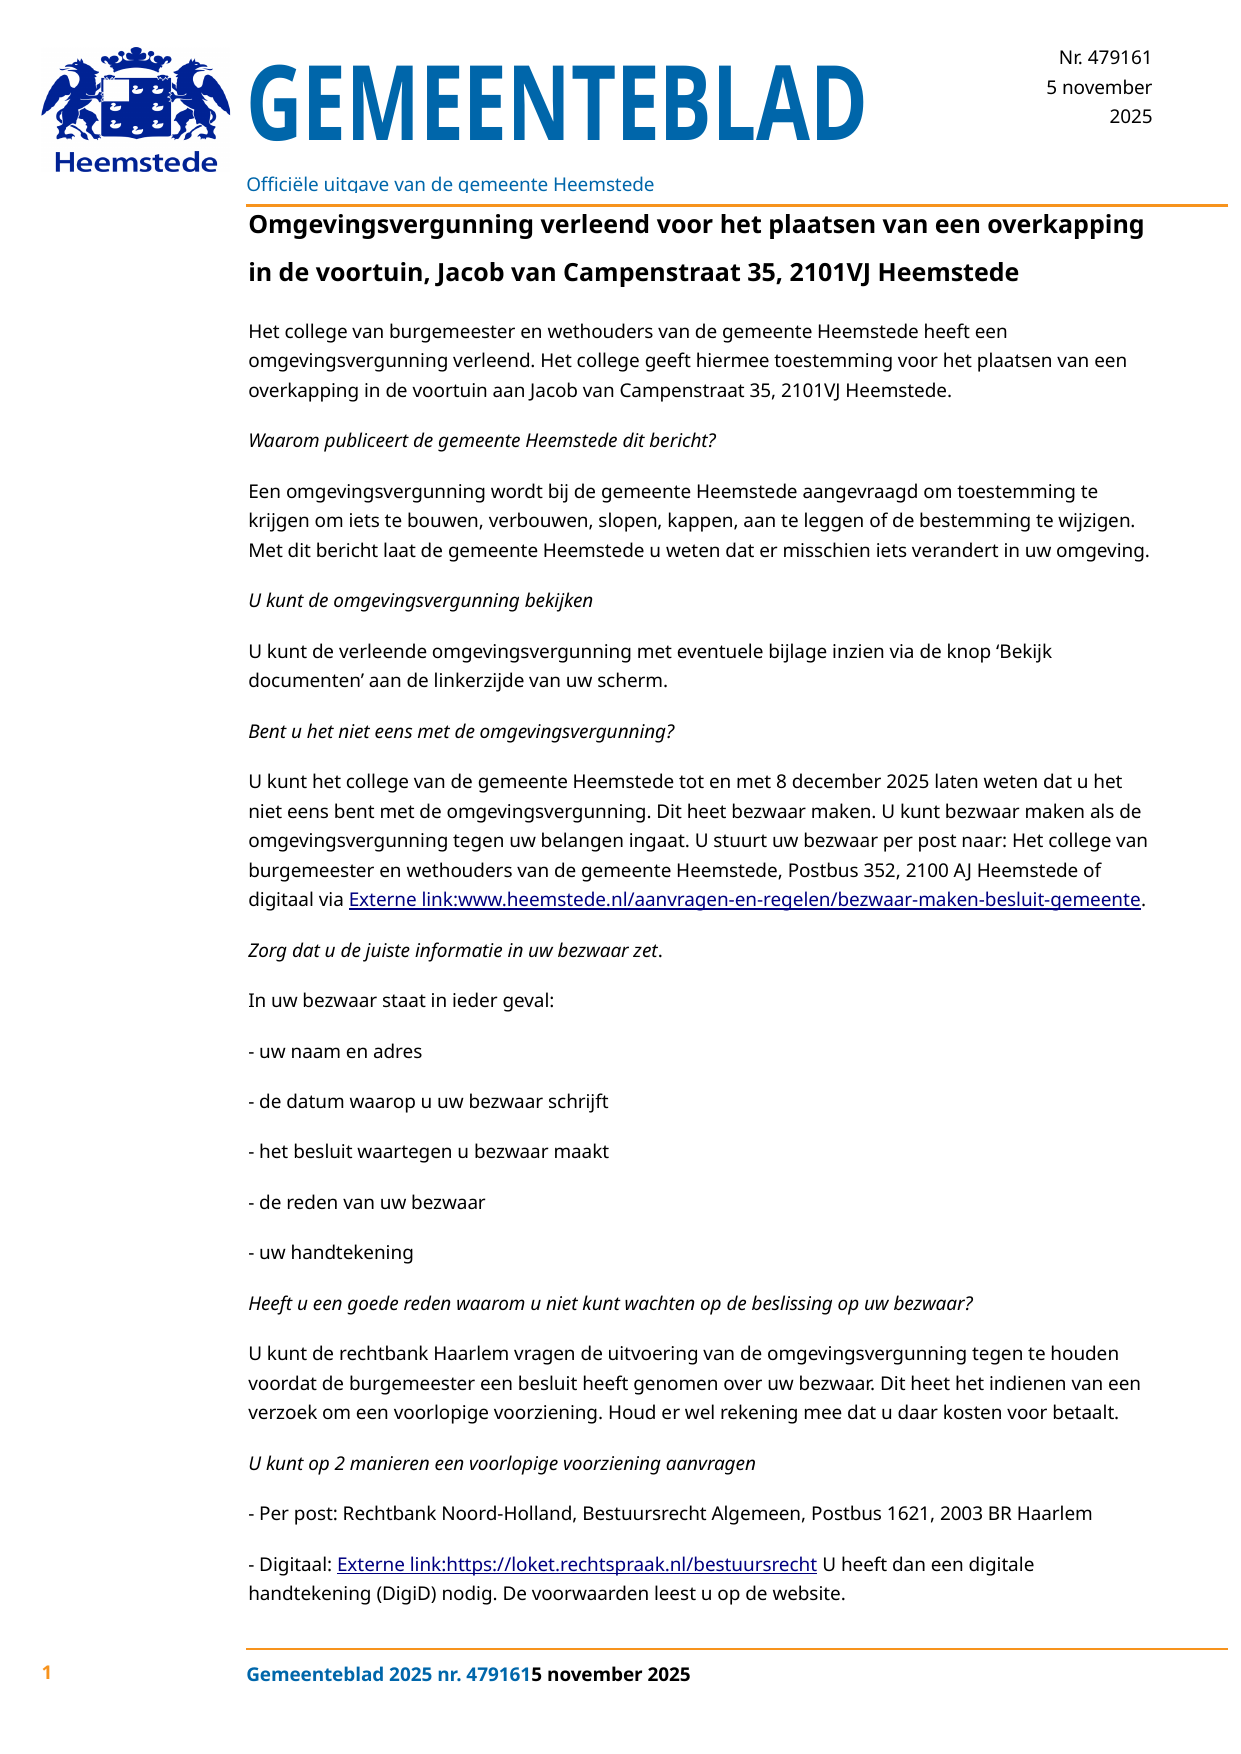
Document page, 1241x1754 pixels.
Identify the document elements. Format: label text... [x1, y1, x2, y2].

text Een omgevingsvergunning wordt bij de gemeente Heemstede aangevraagd om toestemming te krijgen om iets te bouwen, verbouwen, slopen, kappen, aan te leggen of de bestemming te wijzigen. Met dit bericht laat de gemeente Heemstede u weten dat er misschien iets verandert in uw omgeving. [248, 478, 1152, 563]
text U kunt de verleende omgevingsvergunning met eventuele bijlage inzien via de knop ‘Bekijk documenten’ aan de linkerzijde van uw scherm. [248, 638, 1152, 693]
text Het college van burgemeester en wethouders van de gemeente Heemstede heeft een omgevingsvergunning verleend. Het college geeft hiermee toestemming voor het plaatsen van een overkapping in de voortuin aan Jacob van Campenstraat 35, 2101VJ Heemstede. [248, 318, 1152, 403]
text U kunt de omgevingsvergunning bekijken [248, 587, 1152, 613]
text U kunt de rechtbank Haarlem vragen de uitvoering van de omgevingsvergunning tegen te houden voordat de burgemeester een besluit heeft genomen over uw bezwaar. Dit heet het indienen van een verzoek om een voorlopige voorziening. Houd er wel rekening mee dat u daar kosten voor betaalt. [248, 1340, 1152, 1425]
text - Per post: Rechtbank Noord-Holland, Bestuursrecht Algemeen, Postbus 1621, 2003 BR Haarlem [248, 1500, 1152, 1526]
text Omgevingsvergunning verleend voor het plaatsen van een overkapping in de voortuin, Jacob van Campenstraat 35, 2101VJ Heemstede [248, 207, 1152, 288]
text U kunt het college van de gemeente Heemstede tot en met 8 december 2025 laten weten dat u het niet eens bent met de omgevingsvergunning. Dit heet bezwaar maken. U kunt bezwaar maken als de omgevingsvergunning tegen uw belangen ingaat. U stuurt uw bezwaar per post naar: Het college van burgemeester en wethouders van de gemeente Heemstede, Postbus 352, 2100 AJ Heemstede of digitaal via Externe link:www.heemstede.nl/aanvragen-en-regelen/bezwaar-maken-besluit-gemeente. [248, 768, 1152, 912]
text Bent u het niet eens met de omgevingsvergunning? [248, 718, 1152, 744]
text - het besluit waartegen u bezwaar maakt [248, 1139, 1152, 1164]
text Waarom publiceert de gemeente Heemstede dit bericht? [248, 427, 1152, 453]
text U kunt op 2 manieren een voorlopige voorziening aanvragen [248, 1450, 1152, 1476]
text In uw bezwaar staat in ieder geval: [248, 987, 1152, 1013]
text Heeft u een goede reden waarom u niet kunt wachten op de beslissing op uw bezwaar? [248, 1290, 1152, 1316]
text Zorg dat u de juiste informatie in uw bezwaar zet. [248, 937, 1152, 963]
text - Digitaal: Externe link:https://loket.rechtspraak.nl/bestuursrecht U heeft dan een digitale handtekening (DigiD) nodig. De voorwaarden leest u op de website. [248, 1551, 1152, 1606]
text - uw naam en adres [248, 1038, 1152, 1064]
text - de datum waarop u uw bezwaar schrijft [248, 1088, 1152, 1114]
text - de reden van uw bezwaar [248, 1189, 1152, 1215]
picture [41, 47, 231, 172]
text - uw handtekening [248, 1239, 1152, 1265]
